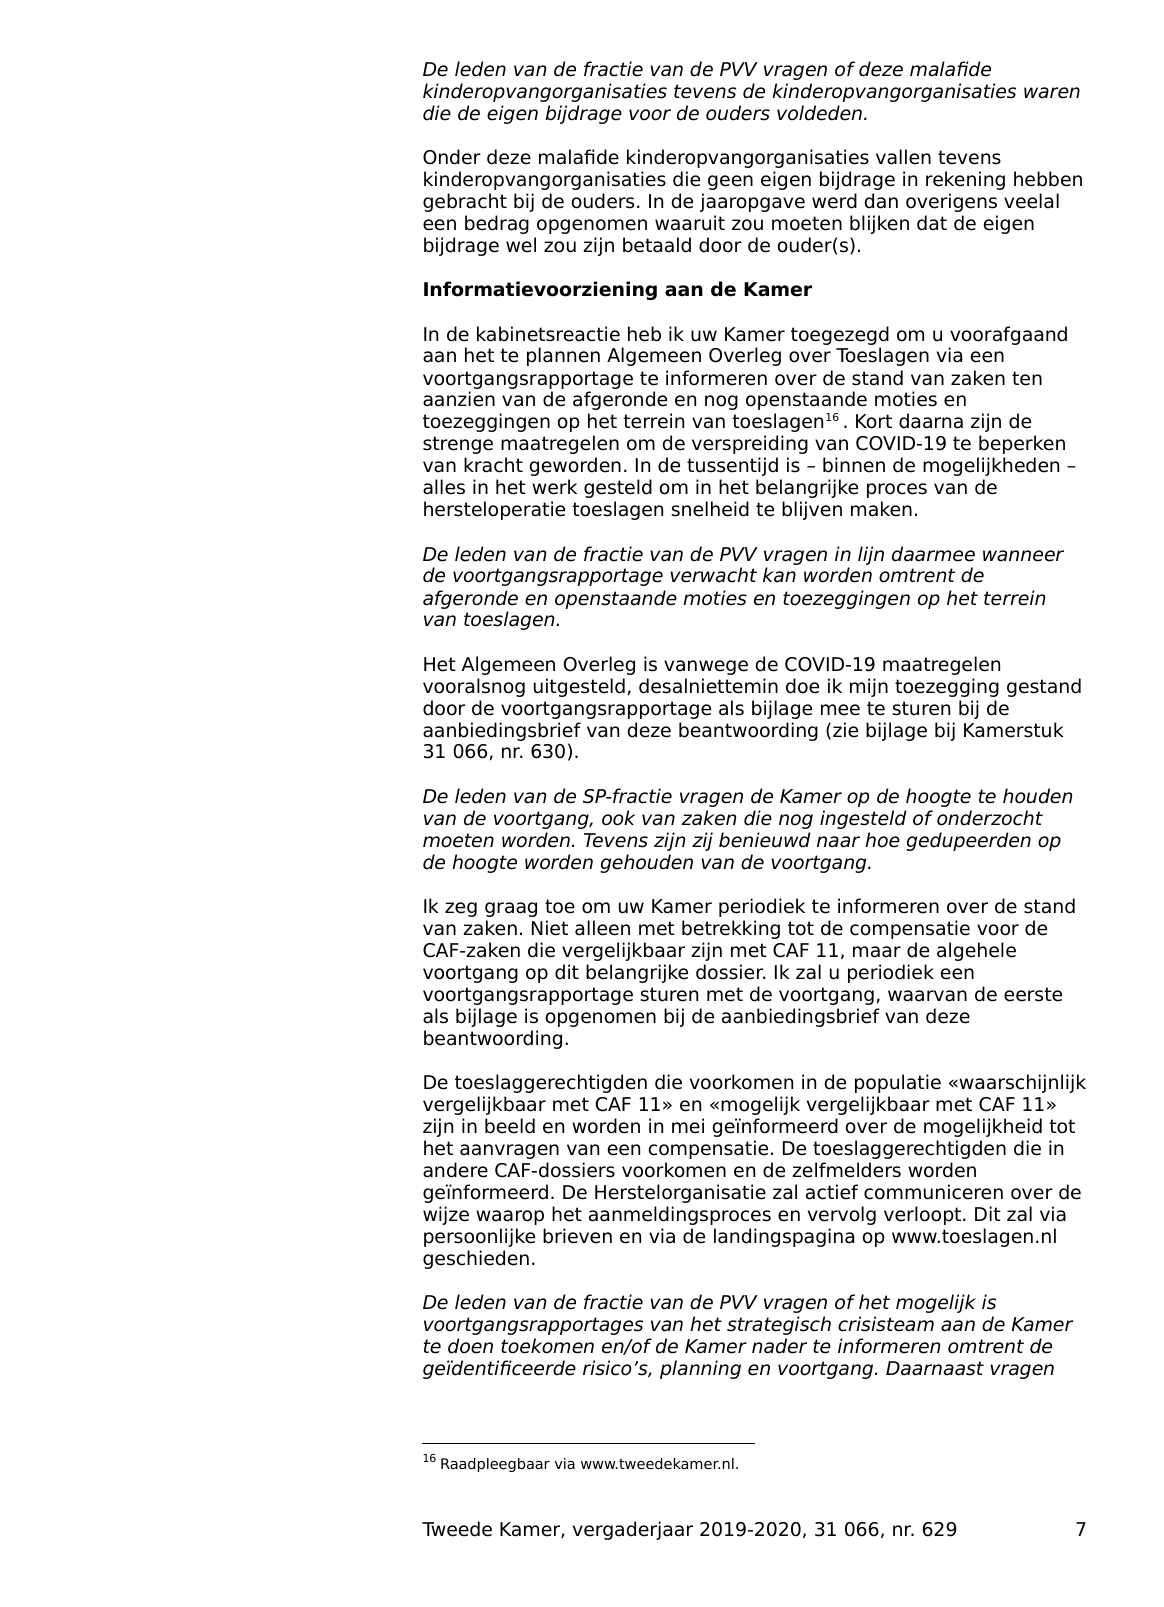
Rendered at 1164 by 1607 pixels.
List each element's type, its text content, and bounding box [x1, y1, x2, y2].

text Onder deze malafide kinderopvangorganisaties vallen tevens kinderopvangorganisaties die geen eigen bijdrage in rekening hebben gebracht bij de ouders. In de jaaropgave werd dan overigens veelal een bedrag opgenomen waaruit zou moeten blijken dat de eigen bijdrage wel zou zijn betaald door de ouder(s). [422, 147, 1087, 257]
text De leden van de fractie van de PVV vragen of het mogelijk is voortgangsrapportages van het strategisch crisisteam aan de Kamer te doen toekomen en/of de Kamer nader te informeren omtrent de geïdentificeerde risico’s, planning en voortgang. Daarnaast vragen [422, 1292, 1087, 1380]
text Ik zeg graag toe om uw Kamer periodiek te informeren over de stand van zaken. Niet alleen met betrekking tot de compensatie voor de CAF-zaken die vergelijkbaar zijn met CAF 11, maar de algehele voortgang op dit belangrijke dossier. Ik zal u periodiek een voortgangsrapportage sturen met de voortgang, waarvan de eerste als bijlage is opgenomen bij de aanbiedingsbrief van deze beantwoording. [422, 896, 1087, 1049]
text Het Algemeen Overleg is vanwege de COVID-19 maatregelen vooralsnog uitgesteld, desalniettemin doe ik mijn toezegging gestand door de voortgangsrapportage als bijlage mee te sturen bij de aanbiedingsbrief van deze beantwoording (zie bijlage bij Kamerstuk 31 066, nr. 630). [422, 653, 1087, 763]
subtitle Informatievoorziening aan de Kamer [422, 279, 1087, 301]
text De toeslaggerechtigden die voorkomen in de populatie «waarschijnlijk vergelijkbaar met CAF 11» en «mogelijk vergelijkbaar met CAF 11» zijn in beeld en worden in mei geïnformeerd over de mogelijkheid tot het aanvragen van een compensatie. De toeslaggerechtigden die in andere CAF-dossiers voorkomen en de zelfmelders worden geïnformeerd. De Herstelorganisatie zal actief communiceren over de wijze waarop het aanmeldingsproces en vervolg verloopt. Dit zal via persoonlijke brieven en via de landingspagina op www.toeslagen.nl geschieden. [422, 1072, 1087, 1269]
text De leden van de fractie van de PVV vragen in lijn daarmee wanneer de voortgangsrapportage verwacht kan worden omtrent de afgeronde en openstaande moties en toezeggingen op het terrein van toeslagen. [422, 543, 1087, 631]
text De leden van de fractie van de PVV vragen of deze malafide kinderopvangorganisaties tevens de kinderopvangorganisaties waren die de eigen bijdrage voor de ouders voldeden. [422, 59, 1087, 125]
text De leden van de SP-fractie vragen de Kamer op de hoogte te houden van de voortgang, ook van zaken die nog ingesteld of onderzocht moeten worden. Tevens zijn zij benieuwd naar hoe gedupeerden op de hoogte worden gehouden van de voortgang. [422, 786, 1087, 873]
text In de kabinetsreactie heb ik uw Kamer toegezegd om u voorafgaand aan het te plannen Algemeen Overleg over Toeslagen via een voortgangsrapportage te informeren over de stand van zaken ten aanzien van de afgeronde en nog openstaande moties en toezeggingen op het terrein van toeslagen. Kort daarna zijn de strenge maatregelen om de verspreiding van COVID-19 te beperken van kracht geworden. In de tussentijd is – binnen de mogelijkheden – alles in het werk gesteld om in het belangrijke proces van de hersteloperatie toeslagen snelheid te blijven maken. [422, 323, 1087, 521]
text Raadpleegbaar via www.tweedekamer.nl. [422, 1452, 1087, 1474]
